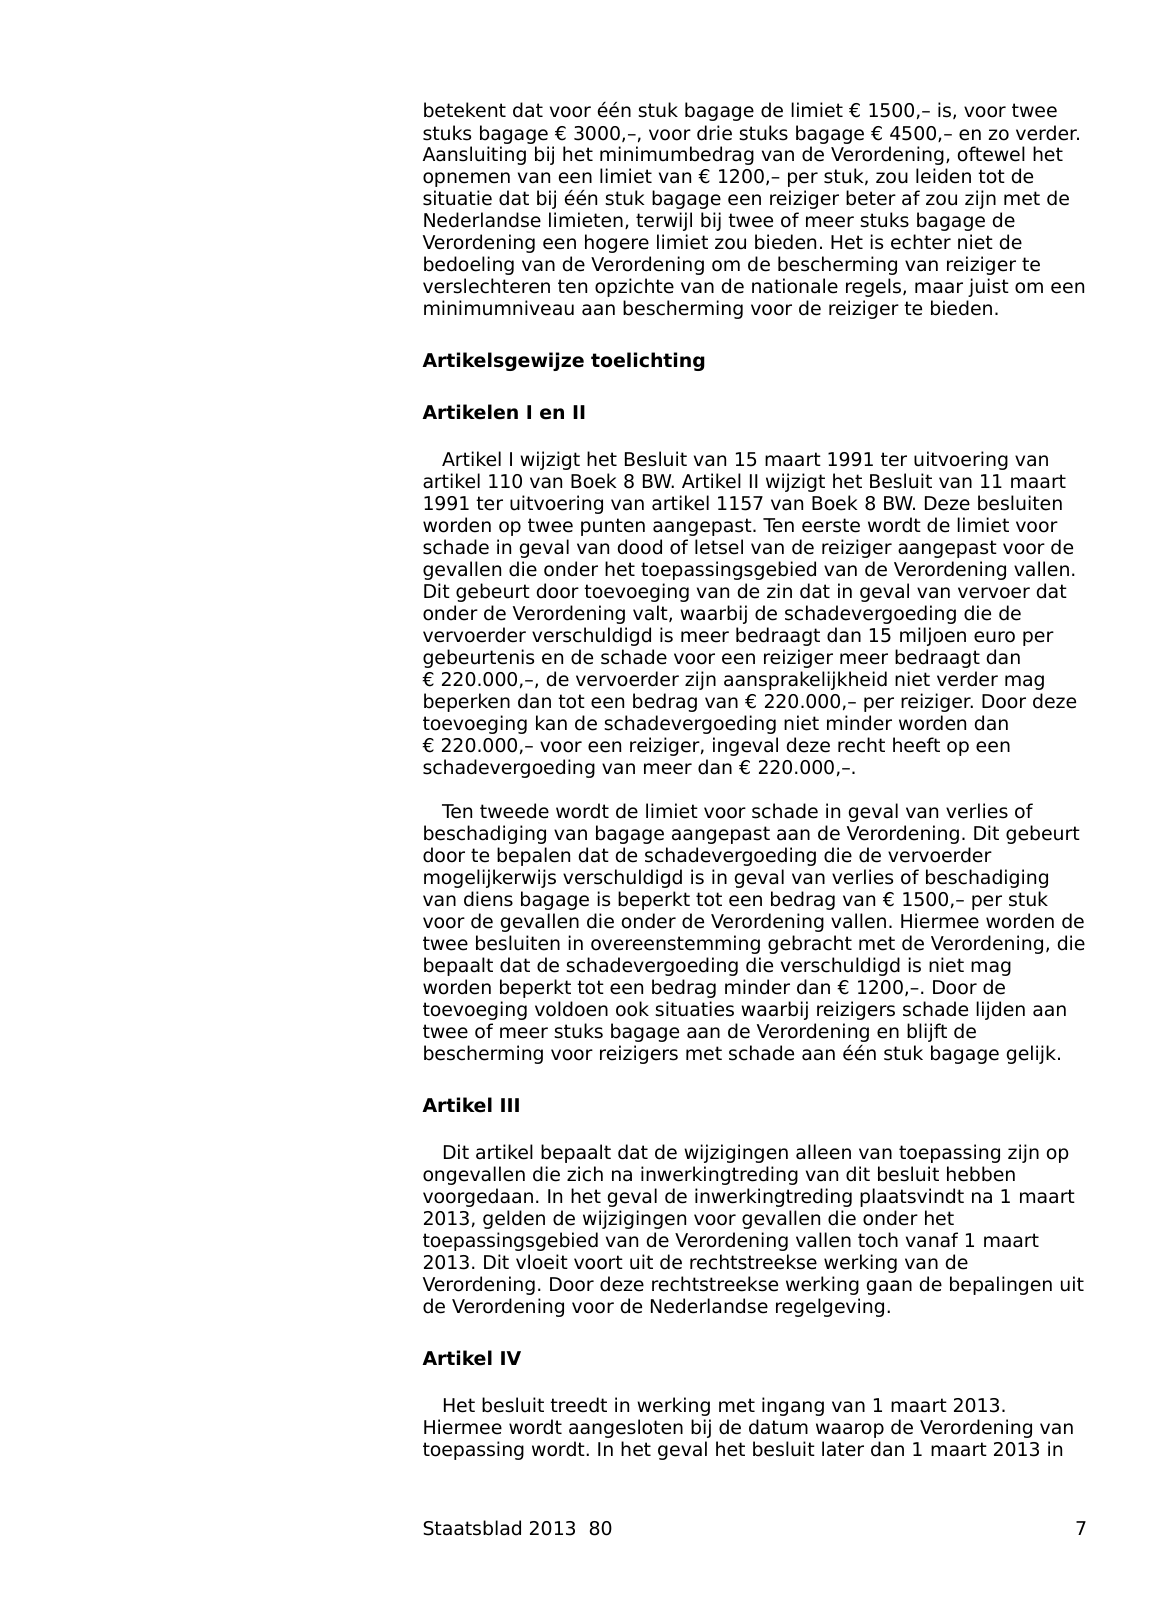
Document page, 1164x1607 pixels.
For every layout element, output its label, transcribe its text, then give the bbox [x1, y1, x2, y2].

text Artikel I wijzigt het Besluit van 15 maart 1991 ter uitvoering van artikel 110 van Boek 8 BW. Artikel II wijzigt het Besluit van 11 maart 1991 ter uitvoering van artikel 1157 van Boek 8 BW. Deze besluiten worden op twee punten aangepast. Ten eerste wordt de limiet voor schade in geval van dood of letsel van de reiziger aangepast voor de gevallen die onder het toepassingsgebied van de Verordening vallen. Dit gebeurt door toevoeging van de zin dat in geval van vervoer dat onder de Verordening valt, waarbij de schadevergoeding die de vervoerder verschuldigd is meer bedraagt dan 15 miljoen euro per gebeurtenis en de schade voor een reiziger meer bedraagt dan € 220.000,–, de vervoerder zijn aansprakelijkheid niet verder mag beperken dan tot een bedrag van € 220.000,– per reiziger. Door deze toevoeging kan de schadevergoeding niet minder worden dan € 220.000,– voor een reiziger, ingeval deze recht heeft op een schadevergoeding van meer dan € 220.000,–. [422, 449, 1087, 779]
text Dit artikel bepaalt dat de wijzigingen alleen van toepassing zijn op ongevallen die zich na inwerkingtreding van dit besluit hebben voorgedaan. In het geval de inwerkingtreding plaatsvindt na 1 maart 2013, gelden de wijzigingen voor gevallen die onder het toepassingsgebied van de Verordening vallen toch vanaf 1 maart 2013. Dit vloeit voort uit de rechtstreekse werking van de Verordening. Door deze rechtstreekse werking gaan de bepalingen uit de Verordening voor de Nederlandse regelgeving. [422, 1142, 1087, 1318]
subtitle Artikel III [422, 1095, 1087, 1117]
subtitle Artikel IV [422, 1348, 1087, 1369]
text betekent dat voor één stuk bagage de limiet € 1500,– is, voor twee stuks bagage € 3000,–, voor drie stuks bagage € 4500,– en zo verder. Aansluiting bij het minimumbedrag van de Verordening, oftewel het opnemen van een limiet van € 1200,– per stuk, zou leiden tot de situatie dat bij één stuk bagage een reiziger beter af zou zijn met de Nederlandse limieten, terwijl bij twee of meer stuks bagage de Verordening een hogere limiet zou bieden. Het is echter niet de bedoeling van de Verordening om de bescherming van reiziger te verslechteren ten opzichte van de nationale regels, maar juist om een minimumniveau aan bescherming voor de reiziger te bieden. [422, 100, 1087, 320]
subtitle Artikelen I en II [422, 402, 1087, 424]
text Het besluit treedt in werking met ingang van 1 maart 2013. Hiermee wordt aangesloten bij de datum waarop de Verordening van toepassing wordt. In het geval het besluit later dan 1 maart 2013 in [422, 1394, 1087, 1461]
text Ten tweede wordt de limiet voor schade in geval van verlies of beschadiging van bagage aangepast aan de Verordening. Dit gebeurt door te bepalen dat de schadevergoeding die de vervoerder mogelijkerwijs verschuldigd is in geval van verlies of beschadiging van diens bagage is beperkt tot een bedrag van € 1500,– per stuk voor de gevallen die onder de Verordening vallen. Hiermee worden de twee besluiten in overeenstemming gebracht met de Verordening, die bepaalt dat de schadevergoeding die verschuldigd is niet mag worden beperkt tot een bedrag minder dan € 1200,–. Door de toevoeging voldoen ook situaties waarbij reizigers schade lijden aan twee of meer stuks bagage aan de Verordening en blijft de bescherming voor reizigers met schade aan één stuk bagage gelijk. [422, 801, 1087, 1065]
subtitle Artikelsgewijze toelichting [422, 350, 1087, 372]
